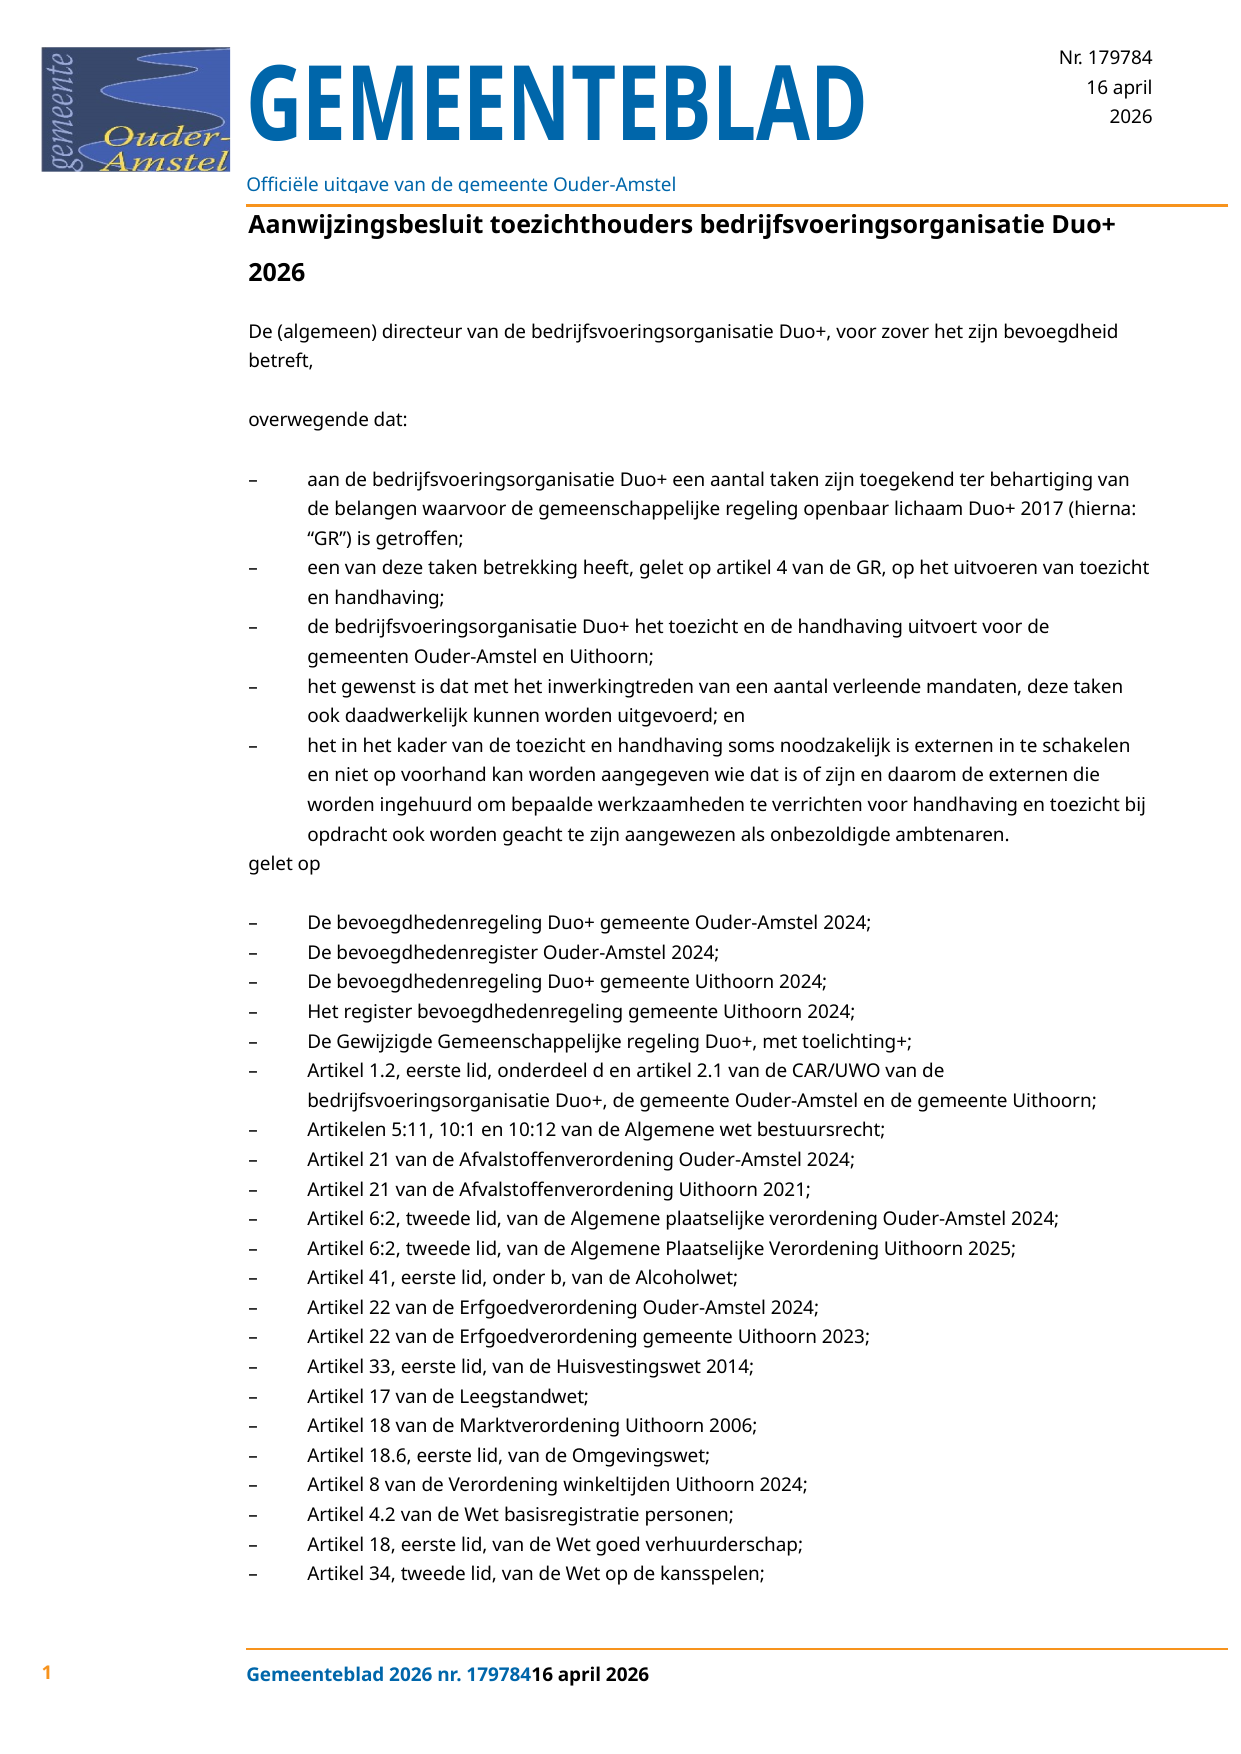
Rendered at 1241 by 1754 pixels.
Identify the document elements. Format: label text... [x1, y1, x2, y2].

list De Gewijzigde Gemeenschappelijke regeling Duo+, met toelichting+; [248, 1028, 1152, 1054]
list een van deze taken betrekking heeft, gelet op artikel 4 van de GR, op het uitvoeren van toezicht en handhaving; [248, 554, 1152, 610]
text Aanwijzingsbesluit toezichthouders bedrijfsvoeringsorganisatie Duo+ 2026 [248, 207, 1152, 288]
list Artikel 21 van de Afvalstoffenverordening Uithoorn 2021; [248, 1176, 1152, 1202]
list Artikel 6:2, tweede lid, van de Algemene plaatselijke verordening Ouder-Amstel 2024; [248, 1205, 1152, 1231]
list De bevoegdhedenregister Ouder-Amstel 2024; [248, 939, 1152, 965]
list het gewenst is dat met het inwerkingtreden van een aantal verleende mandaten, deze taken ook daadwerkelijk kunnen worden uitgevoerd; en [248, 673, 1152, 728]
list De bevoegdhedenregeling Duo+ gemeente Uithoorn 2024; [248, 969, 1152, 994]
list Artikel 17 van de Leegstandwet; [248, 1383, 1152, 1409]
text gelet op [248, 850, 1152, 876]
list De bevoegdhedenregeling Duo+ gemeente Ouder-Amstel 2024; [248, 909, 1152, 935]
list Artikel 41, eerste lid, onder b, van de Alcoholwet; [248, 1264, 1152, 1290]
text overwegende dat: [248, 407, 1152, 432]
list Artikel 18, eerste lid, van de Wet goed verhuurderschap; [248, 1531, 1152, 1557]
list Artikel 33, eerste lid, van de Huisvestingswet 2014; [248, 1353, 1152, 1379]
list Artikel 34, tweede lid, van de Wet op de kansspelen; [248, 1560, 1152, 1586]
list het in het kader van de toezicht en handhaving soms noodzakelijk is externen in te schakelen en niet op voorhand kan worden aangegeven wie dat is of zijn en daarom de externen die worden ingehuurd om bepaalde werkzaamheden te verrichten voor handhaving en toezicht bij opdracht ook worden geacht te zijn aangewezen als onbezoldigde ambtenaren. [248, 732, 1152, 847]
list Het register bevoegdhedenregeling gemeente Uithoorn 2024; [248, 998, 1152, 1024]
list Artikel 18 van de Marktverordening Uithoorn 2006; [248, 1412, 1152, 1438]
list Artikelen 5:11, 10:1 en 10:12 van de Algemene wet bestuursrecht; [248, 1117, 1152, 1142]
list de bedrijfsvoeringsorganisatie Duo+ het toezicht en de handhaving uitvoert voor de gemeenten Ouder-Amstel en Uithoorn; [248, 614, 1152, 669]
list Artikel 6:2, tweede lid, van de Algemene Plaatselijke Verordening Uithoorn 2025; [248, 1235, 1152, 1261]
list Artikel 22 van de Erfgoedverordening gemeente Uithoorn 2023; [248, 1324, 1152, 1349]
list Artikel 18.6, eerste lid, van de Omgevingswet; [248, 1442, 1152, 1468]
list Artikel 21 van de Afvalstoffenverordening Ouder-Amstel 2024; [248, 1146, 1152, 1172]
text De (algemeen) directeur van de bedrijfsvoeringsorganisatie Duo+, voor zover het zijn bevoegdheid betreft, [248, 318, 1152, 373]
picture [41, 47, 231, 172]
list Artikel 22 van de Erfgoedverordening Ouder-Amstel 2024; [248, 1294, 1152, 1320]
list aan de bedrijfsvoeringsorganisatie Duo+ een aantal taken zijn toegekend ter behartiging van de belangen waarvoor de gemeenschappelijke regeling openbaar lichaam Duo+ 2017 (hierna: “GR”) is getroffen; [248, 466, 1152, 551]
list Artikel 8 van de Verordening winkeltijden Uithoorn 2024; [248, 1472, 1152, 1497]
list Artikel 1.2, eerste lid, onderdeel d en artikel 2.1 van de CAR/UWO van de bedrijfsvoeringsorganisatie Duo+, de gemeente Ouder-Amstel en de gemeente Uithoorn; [248, 1057, 1152, 1113]
list Artikel 4.2 van de Wet basisregistratie personen; [248, 1501, 1152, 1527]
